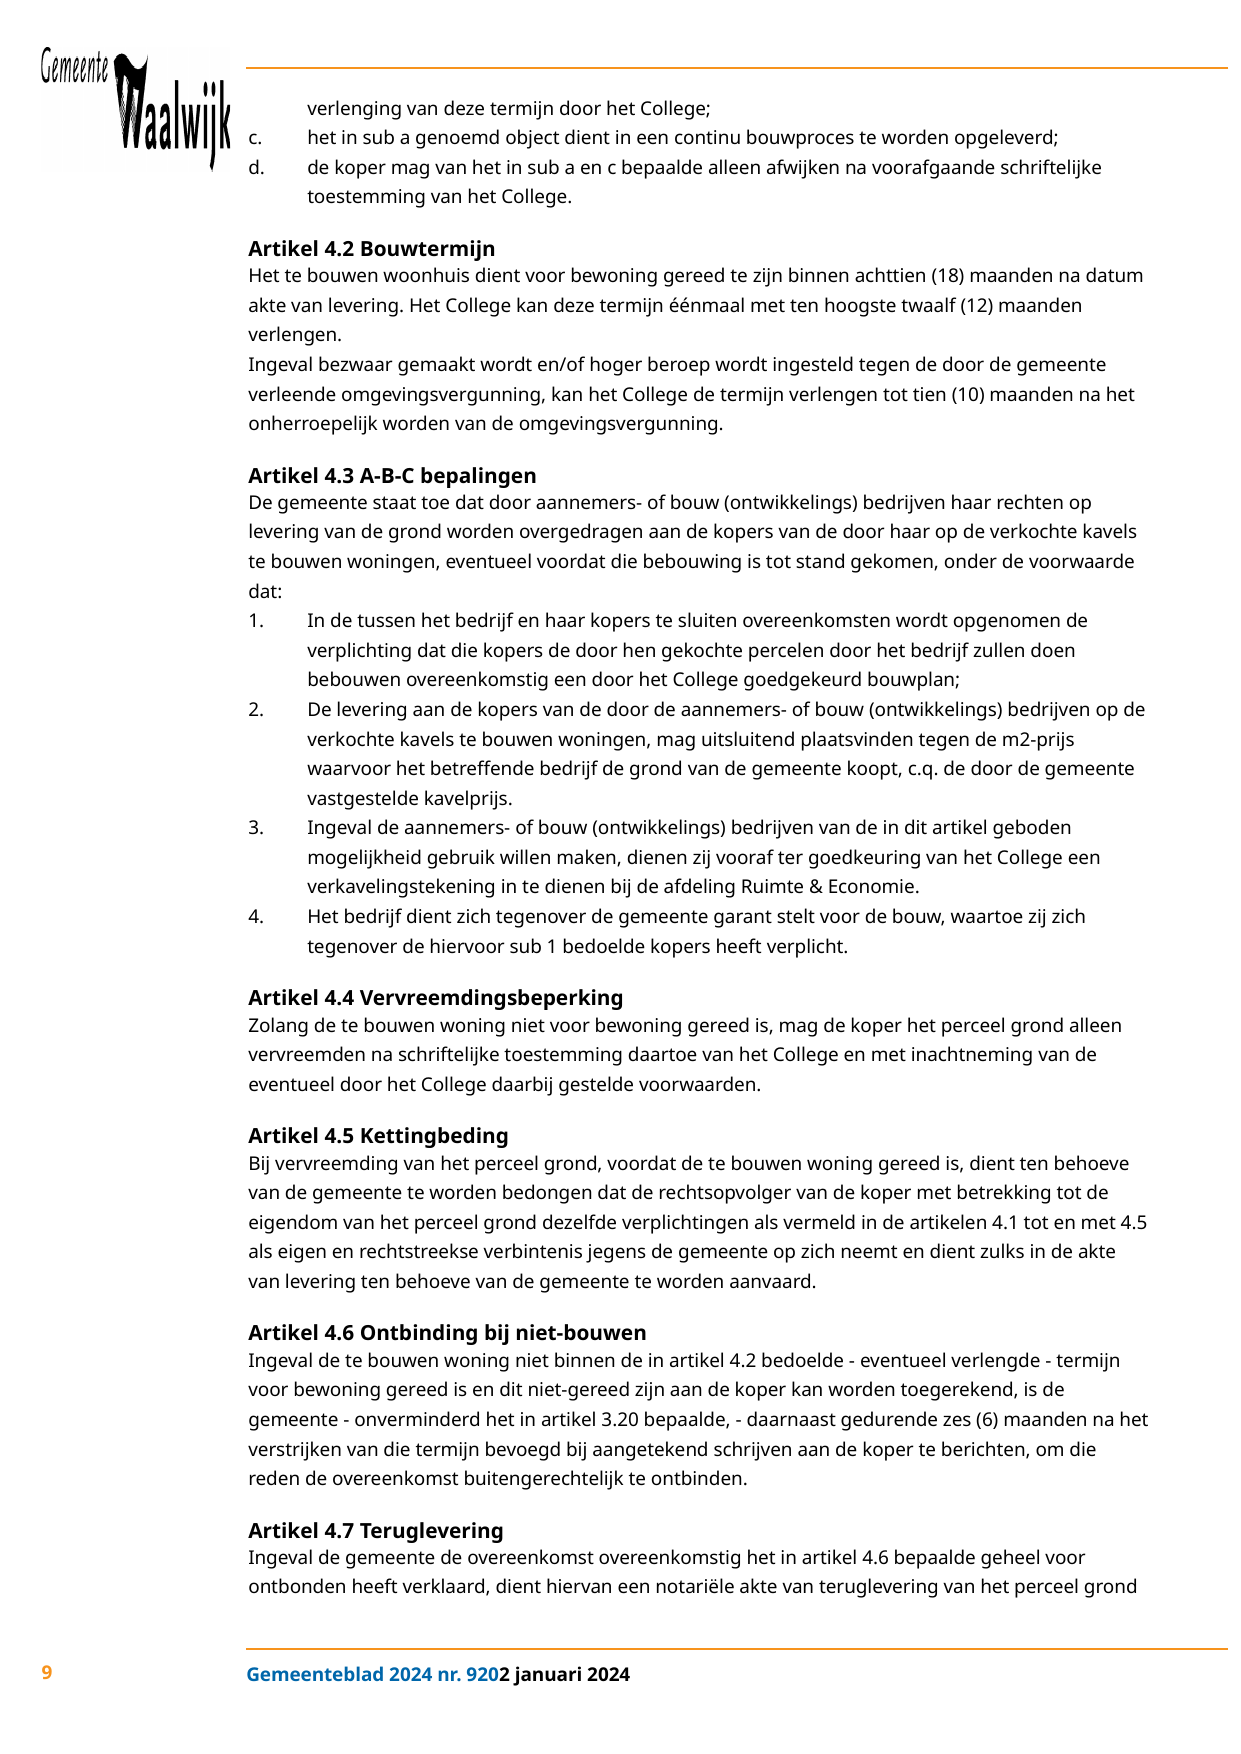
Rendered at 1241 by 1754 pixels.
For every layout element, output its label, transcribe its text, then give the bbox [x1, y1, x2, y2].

picture [41, 47, 231, 172]
text Artikel 4.7 Teruglevering [248, 1516, 1152, 1544]
text Ingeval bezwaar gemaakt wordt en/of hoger beroep wordt ingesteld tegen de door de gemeente verleende omgevingsvergunning, kan het College de termijn verlengen tot tien (10) maanden na het onherroepelijk worden van de omgevingsvergunning. [248, 351, 1152, 436]
text Artikel 4.3 A-B-C bepalingen [248, 461, 1152, 489]
text Ingeval de gemeente de overeenkomst overeenkomstig het in artikel 4.6 bepaalde geheel voor ontbonden heeft verklaard, dient hiervan een notariële akte van teruglevering van het perceel grond [248, 1544, 1152, 1599]
text Het te bouwen woonhuis dient voor bewoning gereed te zijn binnen achttien (18) maanden na datum akte van levering. Het College kan deze termijn éénmaal met ten hoogste twaalf (12) maanden verlengen. [248, 262, 1152, 347]
text Artikel 4.5 Kettingbeding [248, 1121, 1152, 1150]
text Artikel 4.6 Ontbinding bij niet-bouwen [248, 1318, 1152, 1347]
text De gemeente staat toe dat door aannemers- of bouw (ontwikkelings) bedrijven haar rechten op levering van de grond worden overgedragen aan de kopers van de door haar op de verkochte kavels te bouwen woningen, eventueel voordat die bebouwing is tot stand gekomen, onder de voorwaarde dat: [248, 489, 1152, 604]
list Ingeval de aannemers- of bouw (ontwikkelings) bedrijven van de in dit artikel geboden mogelijkheid gebruik willen maken, dienen zij vooraf ter goedkeuring van het College een verkavelingstekening in te dienen bij de afdeling Ruimte & Economie. [248, 814, 1152, 899]
list verlenging van deze termijn door het College; [248, 95, 1152, 121]
text Ingeval de te bouwen woning niet binnen de in artikel 4.2 bedoelde - eventueel verlengde - termijn voor bewoning gereed is en dit niet-gereed zijn aan de koper kan worden toegerekend, is de gemeente - onverminderd het in artikel 3.20 bepaalde, - daarnaast gedurende zes (6) maanden na het verstrijken van die termijn bevoegd bij aangetekend schrijven aan de koper te berichten, om die reden de overeenkomst buitengerechtelijk te ontbinden. [248, 1347, 1152, 1491]
text Artikel 4.4 Vervreemdingsbeperking [248, 983, 1152, 1012]
list In de tussen het bedrijf en haar kopers te sluiten overeenkomsten wordt opgenomen de verplichting dat die kopers de door hen gekochte percelen door het bedrijf zullen doen bebouwen overeenkomstig een door het College goedgekeurd bouwplan; [248, 607, 1152, 692]
list de koper mag van het in sub a en c bepaalde alleen afwijken na voorafgaande schriftelijke toestemming van het College. [248, 154, 1152, 209]
text Bij vervreemding van het perceel grond, voordat de te bouwen woning gereed is, dient ten behoeve van de gemeente te worden bedongen dat de rechtsopvolger van de koper met betrekking tot de eigendom van het perceel grond dezelfde verplichtingen als vermeld in de artikelen 4.1 tot en met 4.5 als eigen en rechtstreekse verbintenis jegens de gemeente op zich neemt en dient zulks in de akte van levering ten behoeve van de gemeente te worden aanvaard. [248, 1150, 1152, 1294]
list het in sub a genoemd object dient in een continu bouwproces te worden opgeleverd; [248, 124, 1152, 150]
text Zolang de te bouwen woning niet voor bewoning gereed is, mag de koper het perceel grond alleen vervreemden na schriftelijke toestemming daartoe van het College en met inachtneming van de eventueel door het College daarbij gestelde voorwaarden. [248, 1012, 1152, 1097]
text Artikel 4.2 Bouwtermijn [248, 234, 1152, 262]
list Het bedrijf dient zich tegenover de gemeente garant stelt voor de bouw, waartoe zij zich tegenover de hiervoor sub 1 bedoelde kopers heeft verplicht. [248, 903, 1152, 959]
list De levering aan de kopers van de door de aannemers- of bouw (ontwikkelings) bedrijven op de verkochte kavels te bouwen woningen, mag uitsluitend plaatsvinden tegen de m2-prijs waarvoor het betreffende bedrijf de grond van de gemeente koopt, c.q. de door de gemeente vastgestelde kavelprijs. [248, 696, 1152, 811]
